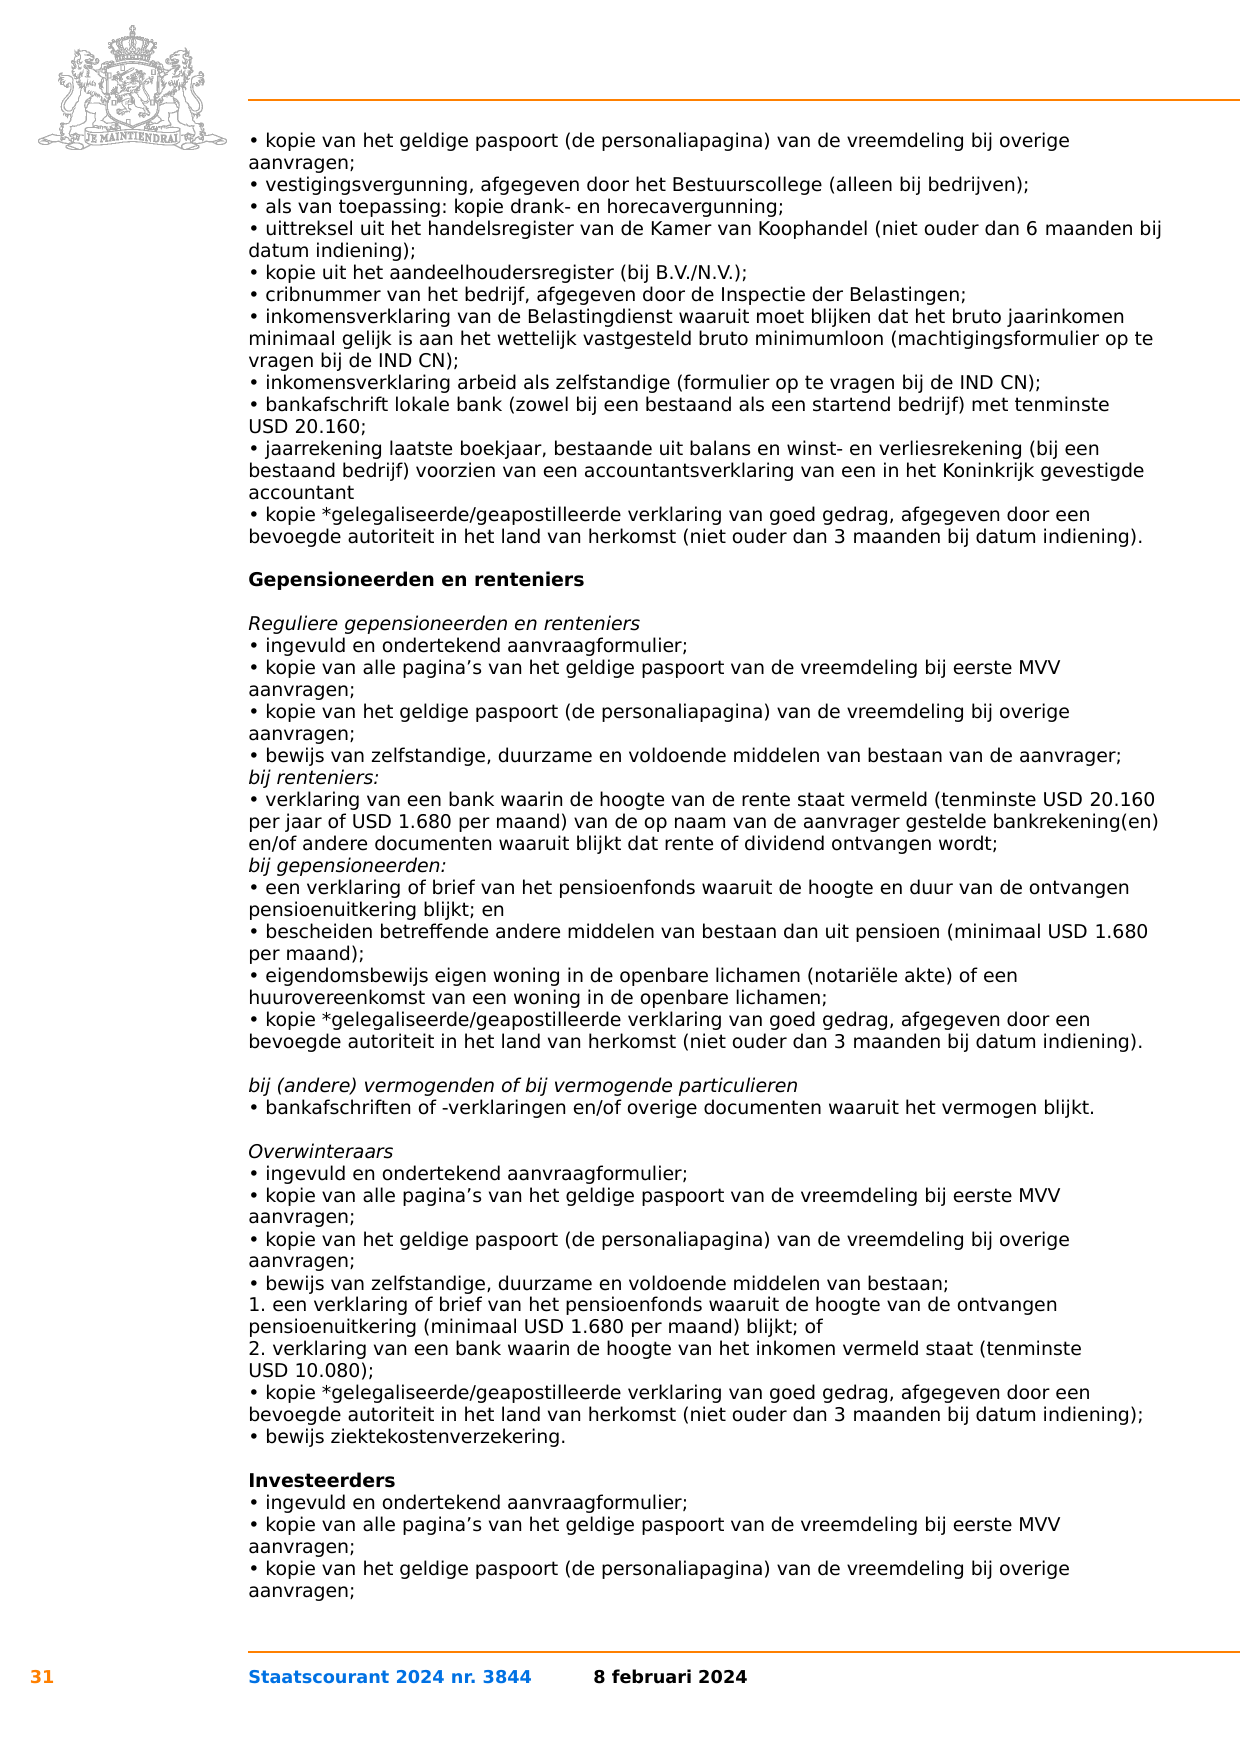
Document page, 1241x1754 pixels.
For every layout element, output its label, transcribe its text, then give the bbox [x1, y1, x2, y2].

text • bescheiden betreffende andere middelen van bestaan dan uit pensioen (minimaal USD 1.680 per maand); [248, 921, 1163, 965]
text • een verklaring of brief van het pensioenfonds waaruit de hoogte en duur van de ontvangen pensioenuitkering blijkt; en [248, 877, 1163, 921]
subtitle Overwinteraars [248, 1141, 1163, 1162]
text • inkomensverklaring arbeid als zelfstandige (formulier op te vragen bij de IND CN); [248, 372, 1163, 394]
text • kopie van alle pagina’s van het geldige paspoort van de vreemdeling bij eerste MVV aanvragen; [248, 1184, 1163, 1228]
text • ingevuld en ondertekend aanvraagformulier; [248, 1162, 1163, 1184]
text • als van toepassing: kopie drank- en horecavergunning; [248, 196, 1163, 218]
text • kopie *gelegaliseerde/geapostilleerde verklaring van goed gedrag, afgegeven door een bevoegde autoriteit in het land van herkomst (niet ouder dan 3 maanden bij datum indiening). [248, 1009, 1163, 1053]
text • bewijs van zelfstandige, duurzame en voldoende middelen van bestaan; [248, 1272, 1163, 1294]
text • kopie van het geldige paspoort (de personaliapagina) van de vreemdeling bij overige aanvragen; [248, 701, 1163, 745]
text 2. verklaring van een bank waarin de hoogte van het inkomen vermeld staat (tenminste USD 10.080); [248, 1338, 1163, 1382]
text • bewijs van zelfstandige, duurzame en voldoende middelen van bestaan van de aanvrager; [248, 745, 1163, 767]
text • ingevuld en ondertekend aanvraagformulier; [248, 635, 1163, 657]
text 1. een verklaring of brief van het pensioenfonds waaruit de hoogte van de ontvangen pensioenuitkering (minimaal USD 1.680 per maand) blijkt; of [248, 1294, 1163, 1338]
text bij renteniers: [248, 767, 1163, 789]
text • bewijs ziektekostenverzekering. [248, 1426, 1163, 1448]
subtitle Reguliere gepensioneerden en renteniers [248, 613, 1163, 635]
text • bankafschrift lokale bank (zowel bij een bestaand als een startend bedrijf) met tenminste USD 20.160; [248, 394, 1163, 438]
text • kopie van het geldige paspoort (de personaliapagina) van de vreemdeling bij overige aanvragen; [248, 1228, 1163, 1272]
text • kopie van het geldige paspoort (de personaliapagina) van de vreemdeling bij overige aanvragen; [248, 1558, 1163, 1602]
text • vestigingsvergunning, afgegeven door het Bestuurscollege (alleen bij bedrijven); [248, 174, 1163, 196]
text • verklaring van een bank waarin de hoogte van de rente staat vermeld (tenminste USD 20.160 per jaar of USD 1.680 per maand) van de op naam van de aanvrager gestelde bankrekening(en) en/of andere documenten waaruit blijkt dat rente of dividend ontvangen wordt; [248, 789, 1163, 855]
text • kopie van alle pagina’s van het geldige paspoort van de vreemdeling bij eerste MVV aanvragen; [248, 657, 1163, 701]
text bij (andere) vermogenden of bij vermogende particulieren [248, 1075, 1163, 1097]
text • kopie uit het aandeelhoudersregister (bij B.V./N.V.); [248, 262, 1163, 284]
text • cribnummer van het bedrijf, afgegeven door de Inspectie der Belastingen; [248, 284, 1163, 306]
text • kopie van alle pagina’s van het geldige paspoort van de vreemdeling bij eerste MVV aanvragen; [248, 1514, 1163, 1558]
picture [38, 25, 227, 150]
subtitle Investeerders [248, 1470, 1163, 1492]
text • uittreksel uit het handelsregister van de Kamer van Koophandel (niet ouder dan 6 maanden bij datum indiening); [248, 218, 1163, 262]
text • jaarrekening laatste boekjaar, bestaande uit balans en winst- en verliesrekening (bij een bestaand bedrijf) voorzien van een accountantsverklaring van een in het Koninkrijk gevestigde accountant [248, 438, 1163, 503]
subtitle Gepensioneerden en renteniers [248, 569, 1163, 591]
text • inkomensverklaring van de Belastingdienst waaruit moet blijken dat het bruto jaarinkomen minimaal gelijk is aan het wettelijk vastgesteld bruto minimumloon (machtigingsformulier op te vragen bij de IND CN); [248, 306, 1163, 372]
text • kopie *gelegaliseerde/geapostilleerde verklaring van goed gedrag, afgegeven door een bevoegde autoriteit in het land van herkomst (niet ouder dan 3 maanden bij datum indiening); [248, 1382, 1163, 1426]
text • bankafschriften of -verklaringen en/of overige documenten waaruit het vermogen blijkt. [248, 1097, 1163, 1119]
text • ingevuld en ondertekend aanvraagformulier; [248, 1492, 1163, 1514]
text • kopie *gelegaliseerde/geapostilleerde verklaring van goed gedrag, afgegeven door een bevoegde autoriteit in het land van herkomst (niet ouder dan 3 maanden bij datum indiening). [248, 503, 1163, 547]
text bij gepensioneerden: [248, 855, 1163, 877]
text • kopie van het geldige paspoort (de personaliapagina) van de vreemdeling bij overige aanvragen; [248, 130, 1163, 174]
text • eigendomsbewijs eigen woning in de openbare lichamen (notariële akte) of een huurovereenkomst van een woning in de openbare lichamen; [248, 965, 1163, 1009]
